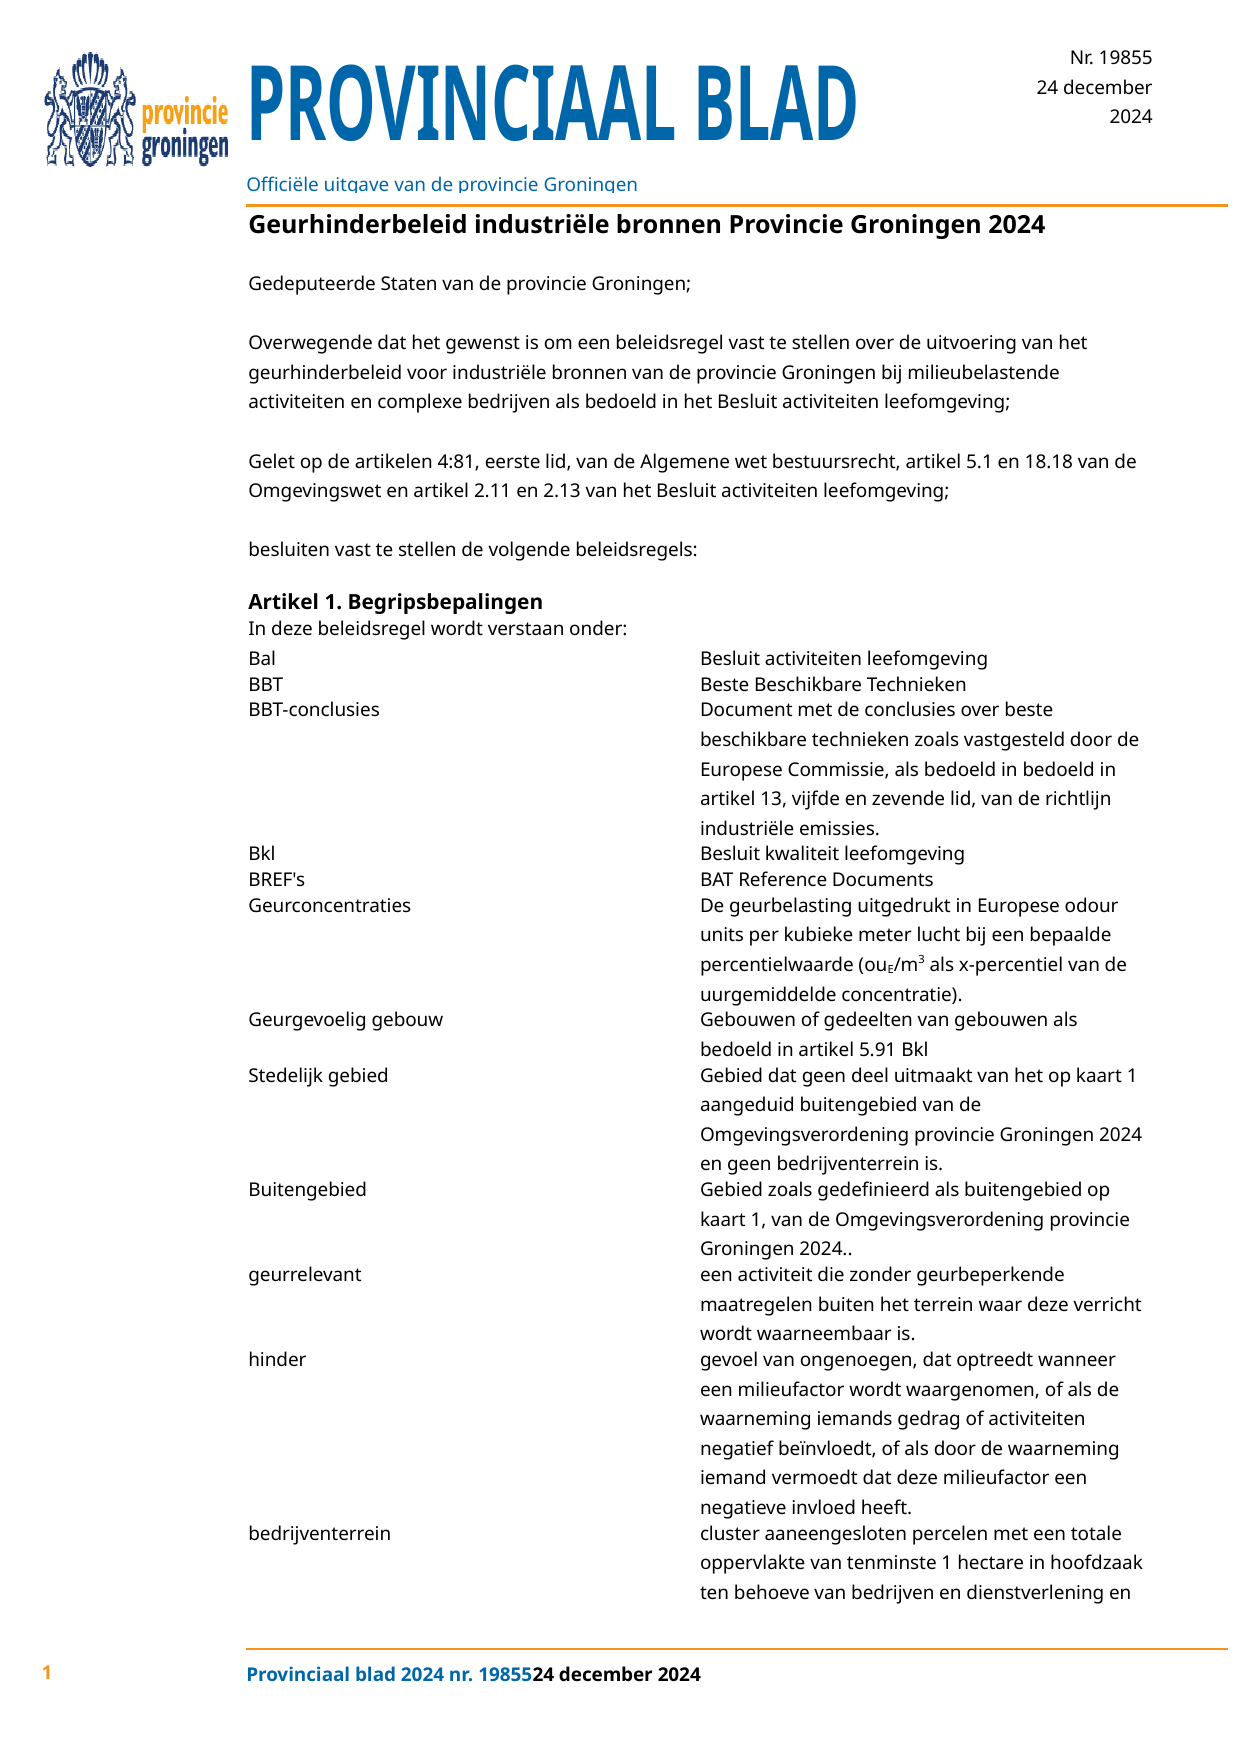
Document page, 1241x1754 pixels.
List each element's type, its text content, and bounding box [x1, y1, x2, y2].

table_cell Gebied zoals gedefinieerd als buitengebied op kaart 1, van de Omgevingsverordening provincie Groningen 2024.. [700, 1176, 1152, 1261]
table_cell gevoel van ongenoegen, dat optreedt wanneer een milieufactor wordt waargenomen, of als de waarneming iemands gedrag of activiteiten negatief beïnvloedt, of als door de waarneming iemand vermoedt dat deze milieufactor een negatieve invloed heeft. [700, 1346, 1152, 1520]
table_cell Bkl [248, 841, 700, 866]
table_cell hinder [248, 1346, 700, 1520]
table_cell Geurconcentraties [248, 892, 700, 1007]
table_cell cluster aaneengesloten percelen met een totale oppervlakte van tenminste 1 hectare in hoofdzaak ten behoeve van bedrijven en dienstverlening en [700, 1520, 1152, 1605]
text Gelet op de artikelen 4:81, eerste lid, van de Algemene wet bestuursrecht, artikel 5.1 en 18.18 van de Omgevingswet en artikel 2.11 en 2.13 van het Besluit activiteiten leefomgeving; [248, 448, 1152, 503]
text Gedeputeerde Staten van de provincie Groningen; [248, 270, 1152, 296]
text Geurhinderbeleid industriële bronnen Provincie Groningen 2024 [248, 207, 1152, 241]
table_cell BAT Reference Documents [700, 866, 1152, 892]
table_cell Stedelijk gebied [248, 1062, 700, 1176]
text besluiten vast te stellen de volgende beleidsregels: [248, 537, 1152, 562]
table_header Besluit activiteiten leefomgeving [700, 645, 1152, 671]
table_cell Beste Beschikbare Technieken [700, 671, 1152, 697]
table_cell Buitengebied [248, 1176, 700, 1261]
table_cell BBT [248, 671, 700, 697]
table_header Bal [248, 645, 700, 671]
table_cell BREF's [248, 866, 700, 892]
table_cell Gebouwen of gedeelten van gebouwen als bedoeld in artikel 5.91 Bkl [700, 1007, 1152, 1062]
table_cell Besluit kwaliteit leefomgeving [700, 841, 1152, 866]
text Artikel 1. Begripsbepalingen [248, 587, 1152, 615]
table_cell BBT-conclusies [248, 697, 700, 841]
table_cell Geurgevoelig gebouw [248, 1007, 700, 1062]
table_cell bedrijventerrein [248, 1520, 700, 1605]
text In deze beleidsregel wordt verstaan onder: [248, 615, 1152, 641]
table_cell geurrelevant [248, 1261, 700, 1346]
table_cell Document met de conclusies over beste beschikbare technieken zoals vastgesteld door de Europese Commissie, als bedoeld in bedoeld in artikel 13, vijfde en zevende lid, van de richtlijn industriële emissies. [700, 697, 1152, 841]
picture [41, 47, 231, 172]
table_cell Gebied dat geen deel uitmaakt van het op kaart 1 aangeduid buitengebied van de Omgevingsverordening provincie Groningen 2024 en geen bedrijventerrein is. [700, 1062, 1152, 1176]
table_cell een activiteit die zonder geurbeperkende maatregelen buiten het terrein waar deze verricht wordt waarneembaar is. [700, 1261, 1152, 1346]
table_cell De geurbelasting uitgedrukt in Europese odour units per kubieke meter lucht bij een bepaalde percentielwaarde (ouE/m3 als x-percentiel van de uurgemiddelde concentratie). [700, 892, 1152, 1007]
text Overwegende dat het gewenst is om een beleidsregel vast te stellen over de uitvoering van het geurhinderbeleid voor industriële bronnen van de provincie Groningen bij milieubelastende activiteiten en complexe bedrijven als bedoeld in het Besluit activiteiten leefomgeving; [248, 329, 1152, 414]
